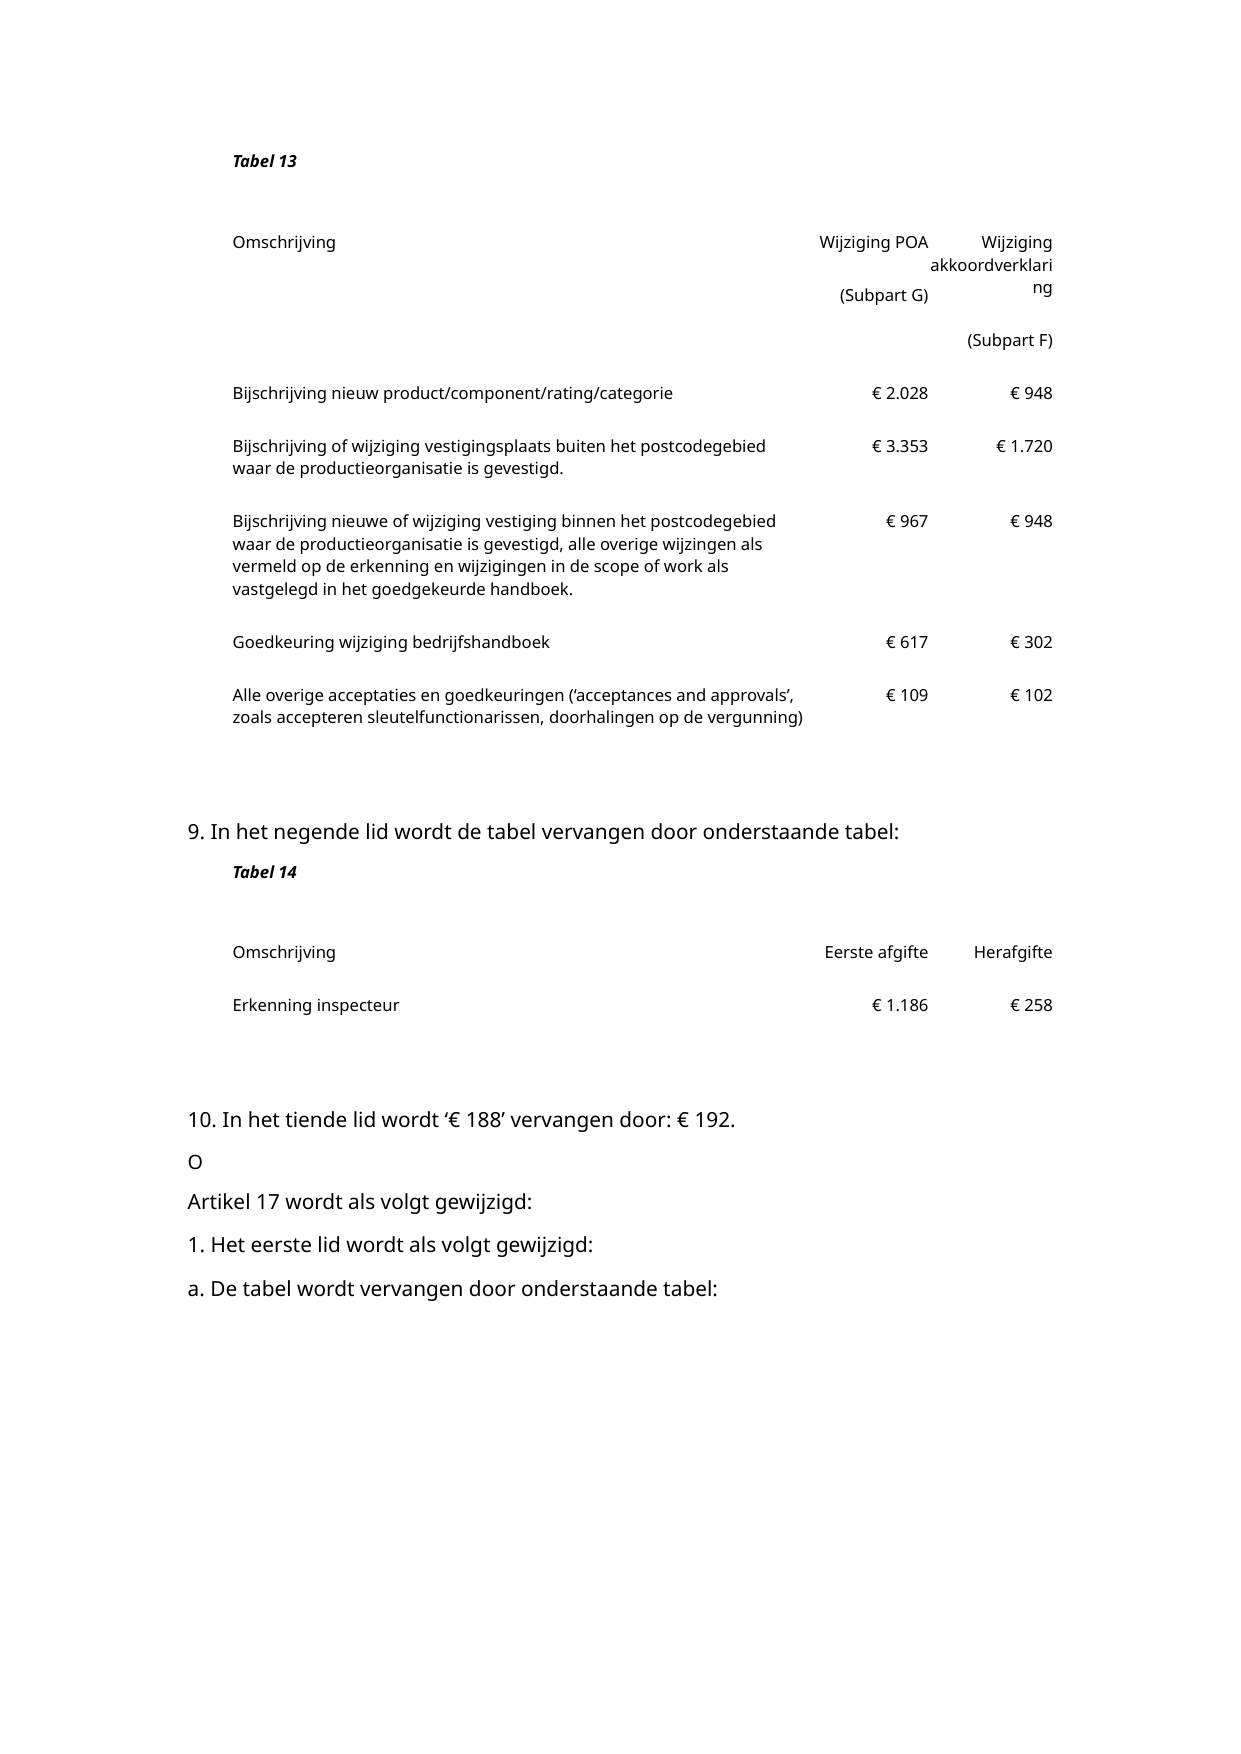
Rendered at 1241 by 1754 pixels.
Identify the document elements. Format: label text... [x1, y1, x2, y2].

text a. De tabel wordt vervangen door onderstaande tabel: [187, 1274, 1053, 1302]
table_cell € 948 [928, 381, 1053, 434]
table_cell € 948 [928, 510, 1053, 630]
table_cell Bijschrijving nieuwe of wijziging vestiging binnen het postcodegebied waar de productieorganisatie is gevestigd, alle overige wijzingen als vermeld op de erkenning en wijzigingen in de scope of work als vastgelegd in het goedgekeurde handboek. [233, 510, 804, 630]
table_cell Alle overige acceptaties en goedkeuringen (‘acceptances and approvals’, zoals accepteren sleutelfunctionarissen, doorhalingen op de vergunning) [233, 683, 804, 758]
table_header Herafgifte [928, 941, 1053, 994]
table_cell Bijschrijving nieuw product/component/rating/categorie [233, 381, 804, 434]
table_cell € 617 [804, 630, 928, 683]
table_cell Bijschrijving of wijziging vestigingsplaats buiten het postcodegebied waar de productieorganisatie is gevestigd. [233, 434, 804, 509]
text 10. In het tiende lid wordt ‘€ 188’ vervangen door: € 192. [187, 1105, 1053, 1133]
text Tabel 13 [232, 150, 1053, 173]
table_cell € 967 [804, 510, 928, 630]
table_header Eerste afgifte [804, 941, 928, 994]
table_cell Goedkeuring wijziging bedrijfshandboek [233, 630, 804, 683]
table_cell € 258 [928, 994, 1053, 1046]
text 9. In het negende lid wordt de tabel vervangen door onderstaande tabel: [187, 817, 1053, 845]
table_cell € 109 [804, 683, 928, 758]
table_header Omschrijving [233, 231, 804, 381]
table_cell Erkenning inspecteur [233, 994, 804, 1046]
table_cell € 1.720 [928, 434, 1053, 509]
table_header Omschrijving [233, 941, 804, 994]
table_cell € 1.186 [804, 994, 928, 1046]
text O [187, 1148, 1053, 1175]
table_cell € 102 [928, 683, 1053, 758]
text 1. Het eerste lid wordt als volgt gewijzigd: [187, 1231, 1053, 1259]
text Artikel 17 wordt als volgt gewijzigd: [187, 1187, 1053, 1216]
table_header Wijziging akkoordverklaring (Subpart F) [928, 231, 1053, 381]
table_cell € 3.353 [804, 434, 928, 509]
table_cell € 2.028 [804, 381, 928, 434]
table_header Wijziging POA (Subpart G) [804, 231, 928, 381]
table_cell € 302 [928, 630, 1053, 683]
text Tabel 14 [232, 860, 1053, 883]
